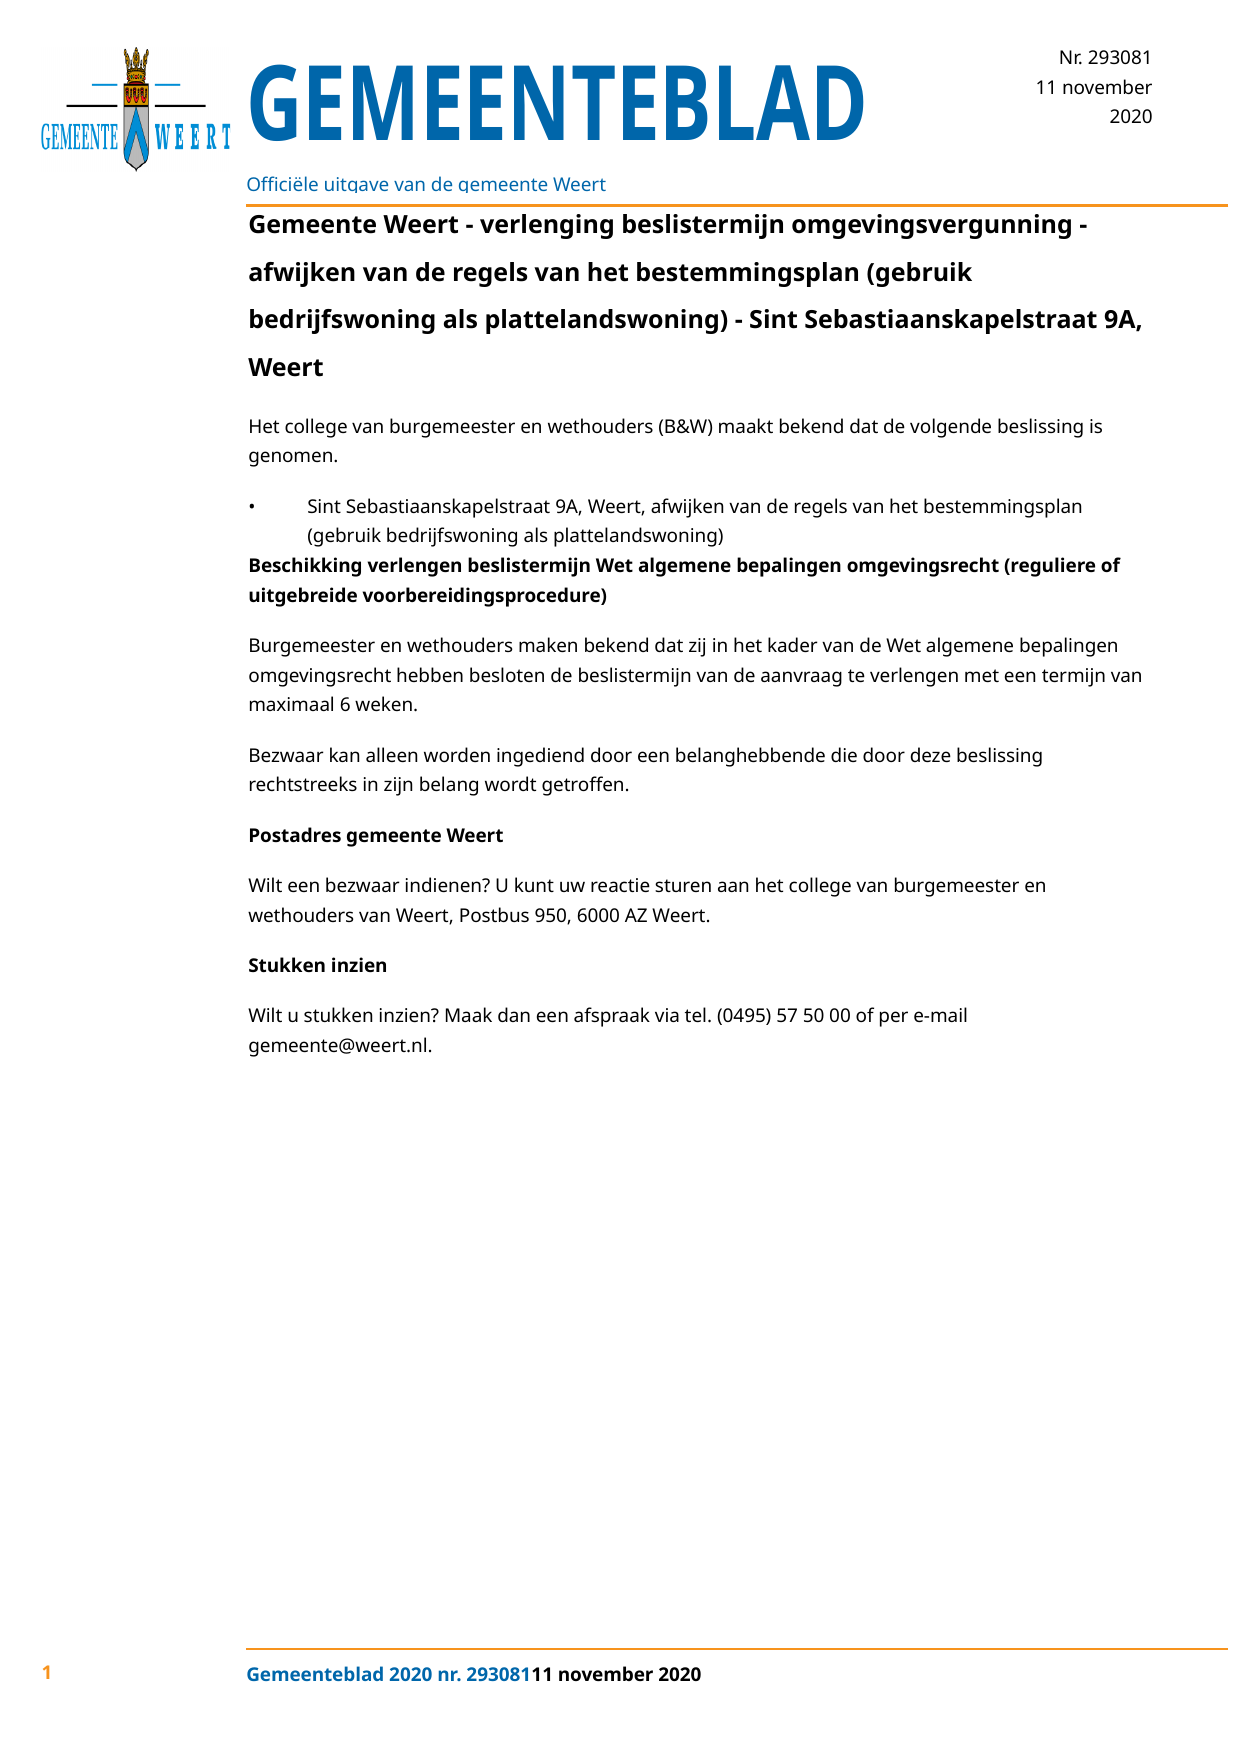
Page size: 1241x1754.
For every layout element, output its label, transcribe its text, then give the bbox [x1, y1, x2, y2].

picture [41, 47, 231, 172]
text Bezwaar kan alleen worden ingediend door een belanghebbende die door deze beslissing rechtstreeks in zijn belang wordt getroffen. [248, 742, 1152, 797]
text Stukken inzien [248, 952, 1152, 978]
text Wilt u stukken inzien? Maak dan een afspraak via tel. (0495) 57 50 00 of per e-mail gemeente@weert.nl. [248, 1003, 1152, 1058]
text Beschikking verlengen beslistermijn Wet algemene bepalingen omgevingsrecht (reguliere of uitgebreide voorbereidingsprocedure) [248, 552, 1152, 608]
text Wilt een bezwaar indienen? U kunt uw reactie sturen aan het college van burgemeester en wethouders van Weert, Postbus 950, 6000 AZ Weert. [248, 872, 1152, 928]
text Burgemeester en wethouders maken bekend dat zij in het kader van de Wet algemene bepalingen omgevingsrecht hebben besloten de beslistermijn van de aanvraag te verlengen met een termijn van maximaal 6 weken. [248, 632, 1152, 717]
text Het college van burgemeester en wethouders (B&W) maakt bekend dat de volgende beslissing is genomen. [248, 413, 1152, 468]
text Gemeente Weert - verlenging beslistermijn omgevingsvergunning - afwijken van de regels van het bestemmingsplan (gebruik bedrijfswoning als plattelandswoning) - Sint Sebastiaanskapelstraat 9A, Weert [248, 207, 1152, 384]
text Postadres gemeente Weert [248, 822, 1152, 848]
list Sint Sebastiaanskapelstraat 9A, Weert, afwijken van de regels van het bestemmingsplan (gebruik bedrijfswoning als plattelandswoning) [248, 493, 1152, 548]
